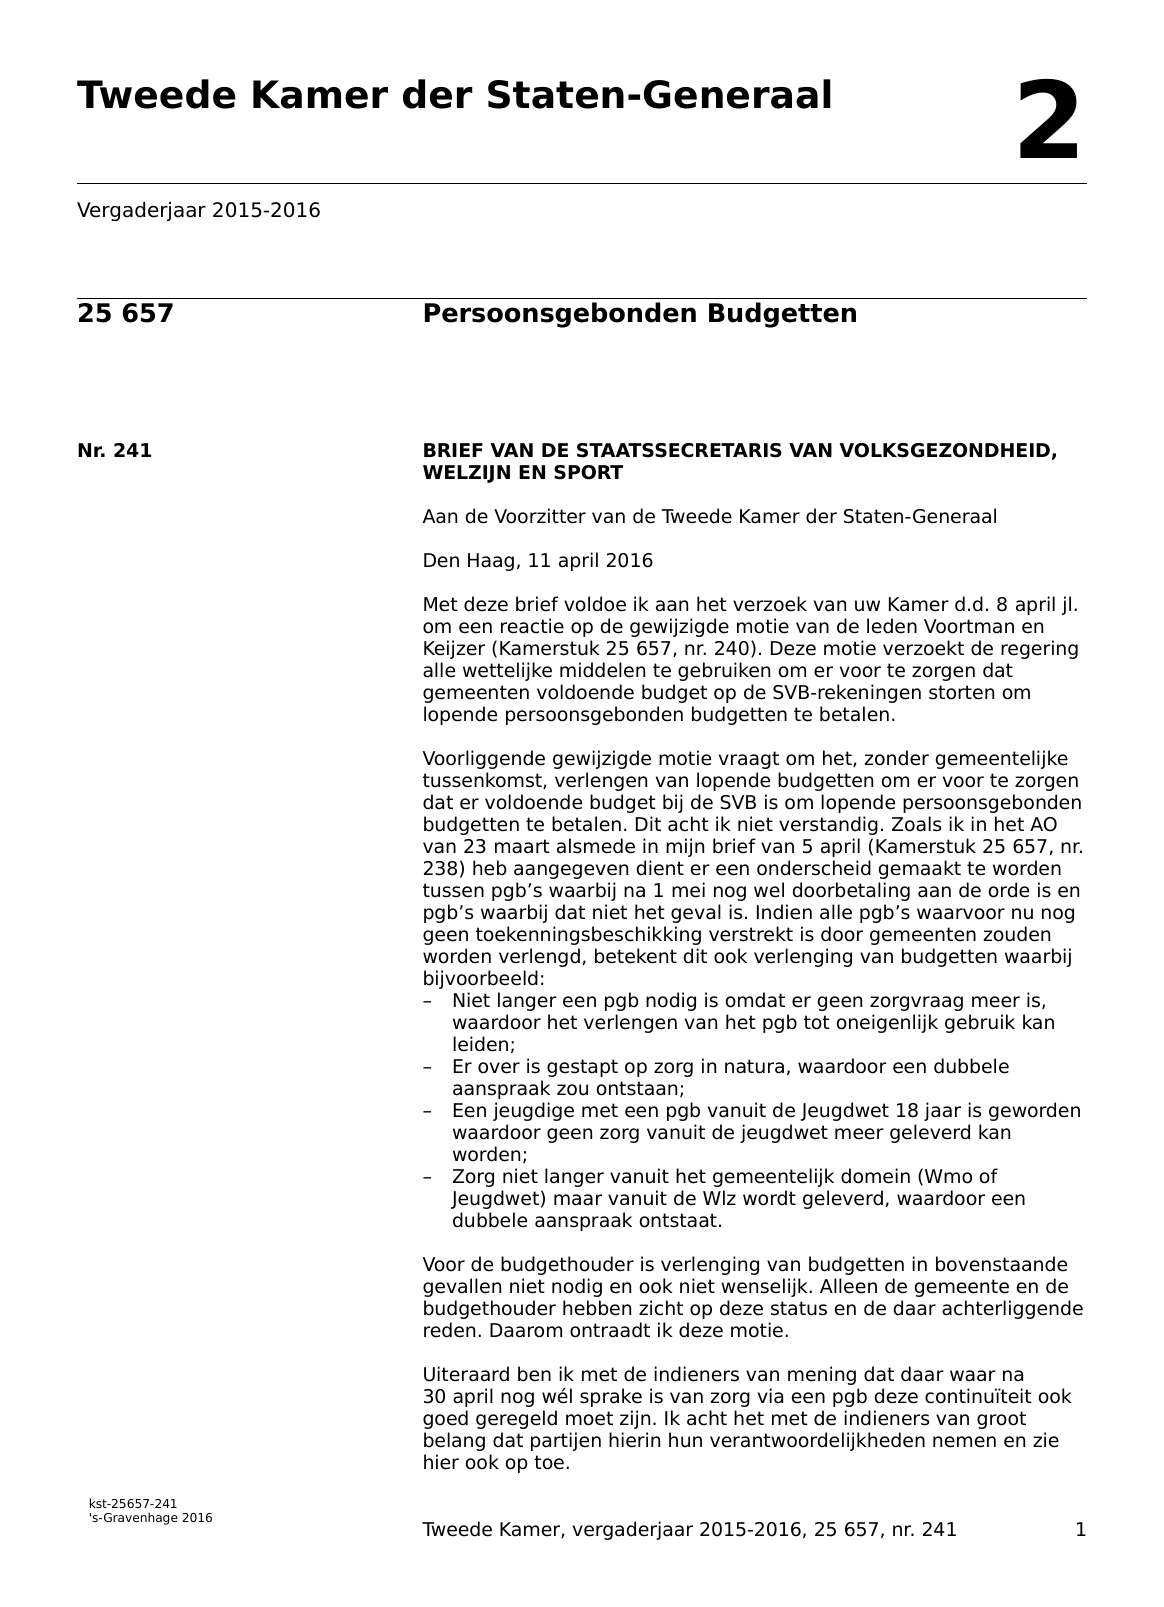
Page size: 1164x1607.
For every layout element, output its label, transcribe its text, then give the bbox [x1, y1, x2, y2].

text – Er over is gestapt op zorg in natura, waardoor een dubbele aanspraak zou ontstaan; [422, 1056, 1087, 1100]
text Aan de Voorzitter van de Tweede Kamer der Staten-Generaal [422, 506, 1087, 528]
subtitle 25 657 Persoonsgebonden Budgetten [77, 299, 1087, 329]
text Voorliggende gewijzigde motie vraagt om het, zonder gemeentelijke tussenkomst, verlengen van lopende budgetten om er voor te zorgen dat er voldoende budget bij de SVB is om lopende persoonsgebonden budgetten te betalen. Dit acht ik niet verstandig. Zoals ik in het AO van 23 maart alsmede in mijn brief van 5 april (Kamerstuk 25 657, nr. 238) heb aangegeven dient er een onderscheid gemaakt te worden tussen pgb’s waarbij na 1 mei nog wel doorbetaling aan de orde is en pgb’s waarbij dat niet het geval is. Indien alle pgb’s waarvoor nu nog geen toekenningsbeschikking verstrekt is door gemeenten zouden worden verlengd, betekent dit ook verlenging van budgetten waarbij bijvoorbeeld: [422, 748, 1087, 990]
text – Zorg niet langer vanuit het gemeentelijk domein (Wmo of Jeugdwet) maar vanuit de Wlz wordt geleverd, waardoor een dubbele aanspraak ontstaat. [422, 1166, 1087, 1232]
text – Niet langer een pgb nodig is omdat er geen zorgvraag meer is, waardoor het verlengen van het pgb tot oneigenlijk gebruik kan leiden; [422, 990, 1087, 1056]
text Uiteraard ben ik met de indieners van mening dat daar waar na 30 april nog wél sprake is van zorg via een pgb deze continuïteit ook goed geregeld moet zijn. Ik acht het met de indieners van groot belang dat partijen hierin hun verantwoordelijkheden nemen en zie hier ook op toe. [422, 1364, 1087, 1474]
table_header 2 [886, 59, 1087, 183]
text Voor de budgethouder is verlenging van budgetten in bovenstaande gevallen niet nodig en ook niet wenselijk. Alleen de gemeente en de budgethouder hebben zicht op deze status en de daar achterliggende reden. Daarom ontraadt ik deze motie. [422, 1254, 1087, 1342]
text 's-Gravenhage 2016 [88, 1511, 323, 1525]
text Met deze brief voldoe ik aan het verzoek van uw Kamer d.d. 8 april jl. om een reactie op de gewijzigde motie van de leden Voortman en Keijzer (Kamerstuk 25 657, nr. 240). Deze motie verzoekt de regering alle wettelijke middelen te gebruiken om er voor te zorgen dat gemeenten voldoende budget op de SVB-rekeningen storten om lopende persoonsgebonden budgetten te betalen. [422, 594, 1087, 726]
table_header Tweede Kamer der Staten-Generaal [77, 59, 886, 183]
text Den Haag, 11 april 2016 [422, 550, 1087, 572]
text – Een jeugdige met een pgb vanuit de Jeugdwet 18 jaar is geworden waardoor geen zorg vanuit de jeugdwet meer geleverd kan worden; [422, 1100, 1087, 1166]
subtitle Nr. 241 BRIEF VAN DE STAATSSECRETARIS VAN VOLKSGEZONDHEID, WELZIJN EN SPORT [77, 440, 1087, 484]
text kst-25657-241 [88, 1497, 323, 1511]
table_cell Vergaderjaar 2015-2016 [77, 184, 1087, 298]
